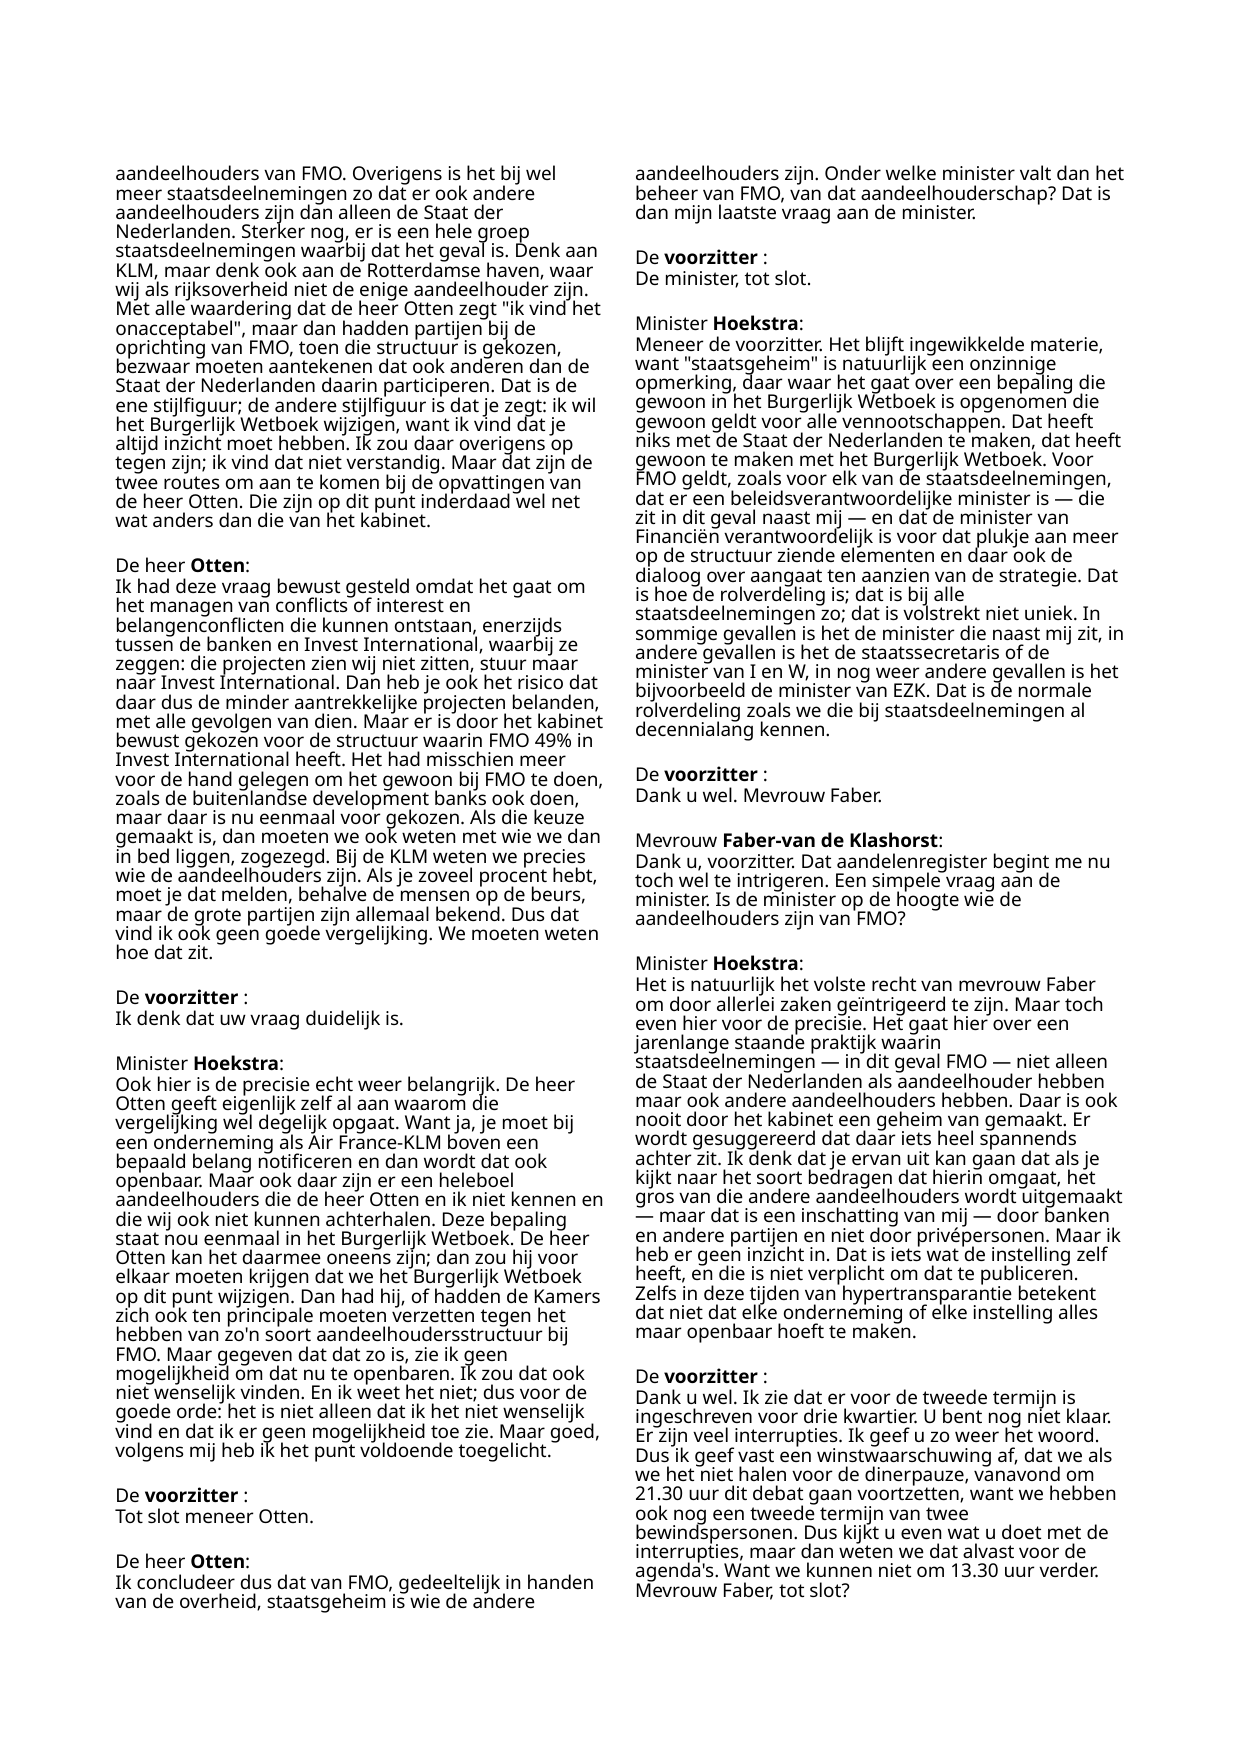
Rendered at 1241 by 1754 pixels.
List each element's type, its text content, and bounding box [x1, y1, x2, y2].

text Minister Hoekstra: [115, 1050, 605, 1076]
text De heer Otten: [115, 1548, 605, 1574]
text De minister, tot slot. [635, 270, 1125, 289]
text Dank u, voorzitter. Dat aandelenregister begint me nu toch wel te intrigeren. Een simpele vraag aan de minister. Is de minister op de hoogte wie de aandeelhouders zijn van FMO? [635, 853, 1125, 930]
text Ook hier is de precisie echt weer belangrijk. De heer Otten geeft eigenlijk zelf al aan waarom die vergelijking wel degelijk opgaat. Want ja, je moet bij een onderneming als Air France-KLM boven een bepaald belang notificeren en dan wordt dat ook openbaar. Maar ook daar zijn er een heleboel aandeelhouders die de heer Otten en ik niet kennen en die wij ook niet kunnen achterhalen. Deze bepaling staat nou eenmaal in het Burgerlijk Wetboek. De heer Otten kan het daarmee oneens zijn; dan zou hij voor elkaar moeten krijgen dat we het Burgerlijk Wetboek op dit punt wijzigen. Dan had hij, of hadden de Kamers zich ook ten principale moeten verzetten tegen het hebben van zo'n soort aandeelhoudersstructuur bij FMO. Maar gegeven dat dat zo is, zie ik geen mogelijkheid om dat nu te openbaren. Ik zou dat ook niet wenselijk vinden. En ik weet het niet; dus voor de goede orde: het is niet alleen dat ik het niet wenselijk vind en dat ik er geen mogelijkheid toe zie. Maar goed, volgens mij heb ik het punt voldoende toegelicht. [115, 1076, 605, 1461]
text De voorzitter : [635, 1363, 1125, 1389]
text De voorzitter : [115, 984, 605, 1010]
text Ik denk dat uw vraag duidelijk is. [115, 1010, 605, 1029]
text De voorzitter : [635, 761, 1125, 787]
text De voorzitter : [635, 244, 1125, 270]
text aandeelhouders van FMO. Overigens is het bij wel meer staatsdeelnemingen zo dat er ook andere aandeelhouders zijn dan alleen de Staat der Nederlanden. Sterker nog, er is een hele groep staatsdeelnemingen waarbij dat het geval is. Denk aan KLM, maar denk ook aan de Rotterdamse haven, waar wij als rijksoverheid niet de enige aandeelhouder zijn. Met alle waardering dat de heer Otten zegt "ik vind het onacceptabel", maar dan hadden partijen bij de oprichting van FMO, toen die structuur is gekozen, bezwaar moeten aantekenen dat ook anderen dan de Staat der Nederlanden daarin participeren. Dat is de ene stijlfiguur; de andere stijlfiguur is dat je zegt: ik wil het Burgerlijk Wetboek wijzigen, want ik vind dat je altijd inzicht moet hebben. Ik zou daar overigens op tegen zijn; ik vind dat niet verstandig. Maar dat zijn de twee routes om aan te komen bij de opvattingen van de heer Otten. Die zijn op dit punt inderdaad wel net wat anders dan die van het kabinet. [115, 165, 605, 531]
text Minister Hoekstra: [635, 310, 1125, 336]
text Minister Hoekstra: [635, 951, 1125, 976]
text De heer Otten: [115, 552, 605, 578]
text Dank u wel. Mevrouw Faber. [635, 787, 1125, 806]
text aandeelhouders zijn. Onder welke minister valt dan het beheer van FMO, van dat aandeelhouderschap? Dat is dan mijn laatste vraag aan de minister. [635, 165, 1125, 223]
text Meneer de voorzitter. Het blijft ingewikkelde materie, want "staatsgeheim" is natuurlijk een onzinnige opmerking, daar waar het gaat over een bepaling die gewoon in het Burgerlijk Wetboek is opgenomen die gewoon geldt voor alle vennootschappen. Dat heeft niks met de Staat der Nederlanden te maken, dat heeft gewoon te maken met het Burgerlijk Wetboek. Voor FMO geldt, zoals voor elk van de staatsdeelnemingen, dat er een beleidsverantwoordelijke minister is — die zit in dit geval naast mij — en dat de minister van Financiën verantwoordelijk is voor dat plukje aan meer op de structuur ziende elementen en daar ook de dialoog over aangaat ten aanzien van de strategie. Dat is hoe de rolverdeling is; dat is bij alle staatsdeelnemingen zo; dat is volstrekt niet uniek. In sommige gevallen is het de minister die naast mij zit, in andere gevallen is het de staatssecretaris of de minister van I en W, in nog weer andere gevallen is het bijvoorbeeld de minister van EZK. Dat is de normale rolverdeling zoals we die bij staatsdeelnemingen al decennialang kennen. [635, 336, 1125, 740]
text Het is natuurlijk het volste recht van mevrouw Faber om door allerlei zaken geïntrigeerd te zijn. Maar toch even hier voor de precisie. Het gaat hier over een jarenlange staande praktijk waarin staatsdeelnemingen — in dit geval FMO — niet alleen de Staat der Nederlanden als aandeelhouder hebben maar ook andere aandeelhouders hebben. Daar is ook nooit door het kabinet een geheim van gemaakt. Er wordt gesuggereerd dat daar iets heel spannends achter zit. Ik denk dat je ervan uit kan gaan dat als je kijkt naar het soort bedragen dat hierin omgaat, het gros van die andere aandeelhouders wordt uitgemaakt — maar dat is een inschatting van mij — door banken en andere partijen en niet door privépersonen. Maar ik heb er geen inzicht in. Dat is iets wat de instelling zelf heeft, en die is niet verplicht om dat te publiceren. Zelfs in deze tijden van hypertransparantie betekent dat niet dat elke onderneming of elke instelling alles maar openbaar hoeft te maken. [635, 976, 1125, 1342]
text Mevrouw Faber-van de Klashorst: [635, 827, 1125, 853]
text Ik had deze vraag bewust gesteld omdat het gaat om het managen van conflicts of interest en belangenconflicten die kunnen ontstaan, enerzijds tussen de banken en Invest International, waarbij ze zeggen: die projecten zien wij niet zitten, stuur maar naar Invest International. Dan heb je ook het risico dat daar dus de minder aantrekkelijke projecten belanden, met alle gevolgen van dien. Maar er is door het kabinet bewust gekozen voor de structuur waarin FMO 49% in Invest International heeft. Het had misschien meer voor de hand gelegen om het gewoon bij FMO te doen, zoals de buitenlandse development banks ook doen, maar daar is nu eenmaal voor gekozen. Als die keuze gemaakt is, dan moeten we ook weten met wie we dan in bed liggen, zogezegd. Bij de KLM weten we precies wie de aandeelhouders zijn. Als je zoveel procent hebt, moet je dat melden, behalve de mensen op de beurs, maar de grote partijen zijn allemaal bekend. Dus dat vind ik ook geen goede vergelijking. We moeten weten hoe dat zit. [115, 578, 605, 963]
text Ik concludeer dus dat van FMO, gedeeltelijk in handen van de overheid, staatsgeheim is wie de andere [115, 1574, 605, 1612]
text Tot slot meneer Otten. [115, 1508, 605, 1527]
text Dank u wel. Ik zie dat er voor de tweede termijn is ingeschreven voor drie kwartier. U bent nog niet klaar. Er zijn veel interrupties. Ik geef u zo weer het woord. Dus ik geef vast een winstwaarschuwing af, dat we als we het niet halen voor de dinerpauze, vanavond om 21.30 uur dit debat gaan voortzetten, want we hebben ook nog een tweede termijn van twee bewindspersonen. Dus kijkt u even wat u doet met de interrupties, maar dan weten we dat alvast voor de agenda's. Want we kunnen niet om 13.30 uur verder. Mevrouw Faber, tot slot? [635, 1389, 1125, 1601]
text De voorzitter : [115, 1482, 605, 1508]
